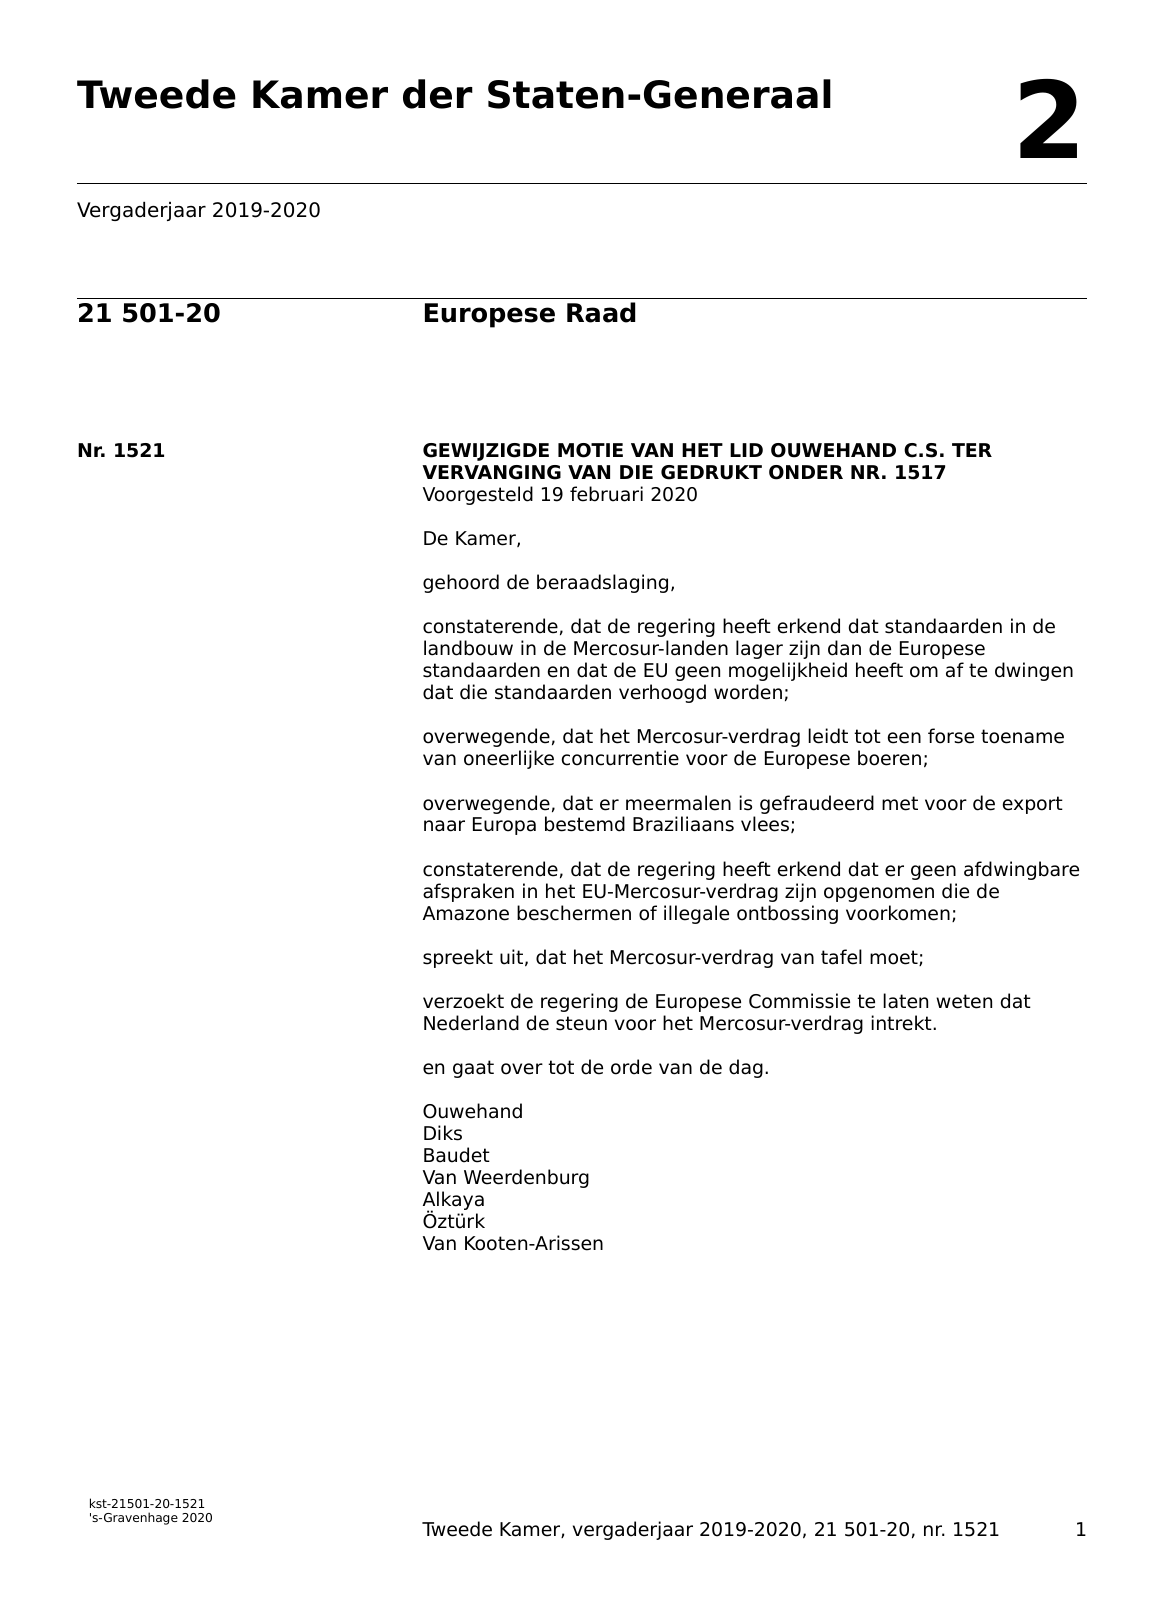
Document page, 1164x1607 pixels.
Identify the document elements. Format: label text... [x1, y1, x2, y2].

text Alkaya [422, 1189, 1087, 1211]
subtitle 21 501-20 Europese Raad [77, 299, 1087, 329]
text 's-Gravenhage 2020 [88, 1511, 323, 1525]
text overwegende, dat het Mercosur-verdrag leidt tot een forse toename van oneerlijke concurrentie voor de Europese boeren; [422, 726, 1087, 770]
text Ouwehand [422, 1101, 1087, 1123]
text constaterende, dat de regering heeft erkend dat er geen afdwingbare afspraken in het EU-Mercosur-verdrag zijn opgenomen die de Amazone beschermen of illegale ontbossing voorkomen; [422, 858, 1087, 924]
text Van Weerdenburg [422, 1167, 1087, 1189]
text De Kamer, [422, 528, 1087, 550]
table_header Tweede Kamer der Staten-Generaal [77, 59, 886, 183]
text Van Kooten-Arissen [422, 1233, 1087, 1255]
text verzoekt de regering de Europese Commissie te laten weten dat Nederland de steun voor het Mercosur-verdrag intrekt. [422, 991, 1087, 1035]
text kst-21501-20-1521 [88, 1497, 323, 1511]
text Baudet [422, 1145, 1087, 1167]
table_header 2 [886, 59, 1087, 183]
text Diks [422, 1123, 1087, 1145]
text constaterende, dat de regering heeft erkend dat standaarden in de landbouw in de Mercosur-landen lager zijn dan de Europese standaarden en dat de EU geen mogelijkheid heeft om af te dwingen dat die standaarden verhoogd worden; [422, 616, 1087, 704]
subtitle Nr. 1521 GEWIJZIGDE MOTIE VAN HET LID OUWEHAND C.S. TER VERVANGING VAN DIE GEDRUKT ONDER NR. 1517 [77, 440, 1087, 484]
text Öztürk [422, 1211, 1087, 1233]
text Voorgesteld 19 februari 2020 [422, 484, 1087, 506]
text gehoord de beraadslaging, [422, 572, 1087, 594]
text spreekt uit, dat het Mercosur-verdrag van tafel moet; [422, 947, 1087, 969]
table_cell Vergaderjaar 2019-2020 [77, 184, 1087, 298]
text en gaat over tot de orde van de dag. [422, 1057, 1087, 1079]
text overwegende, dat er meermalen is gefraudeerd met voor de export naar Europa bestemd Braziliaans vlees; [422, 792, 1087, 836]
